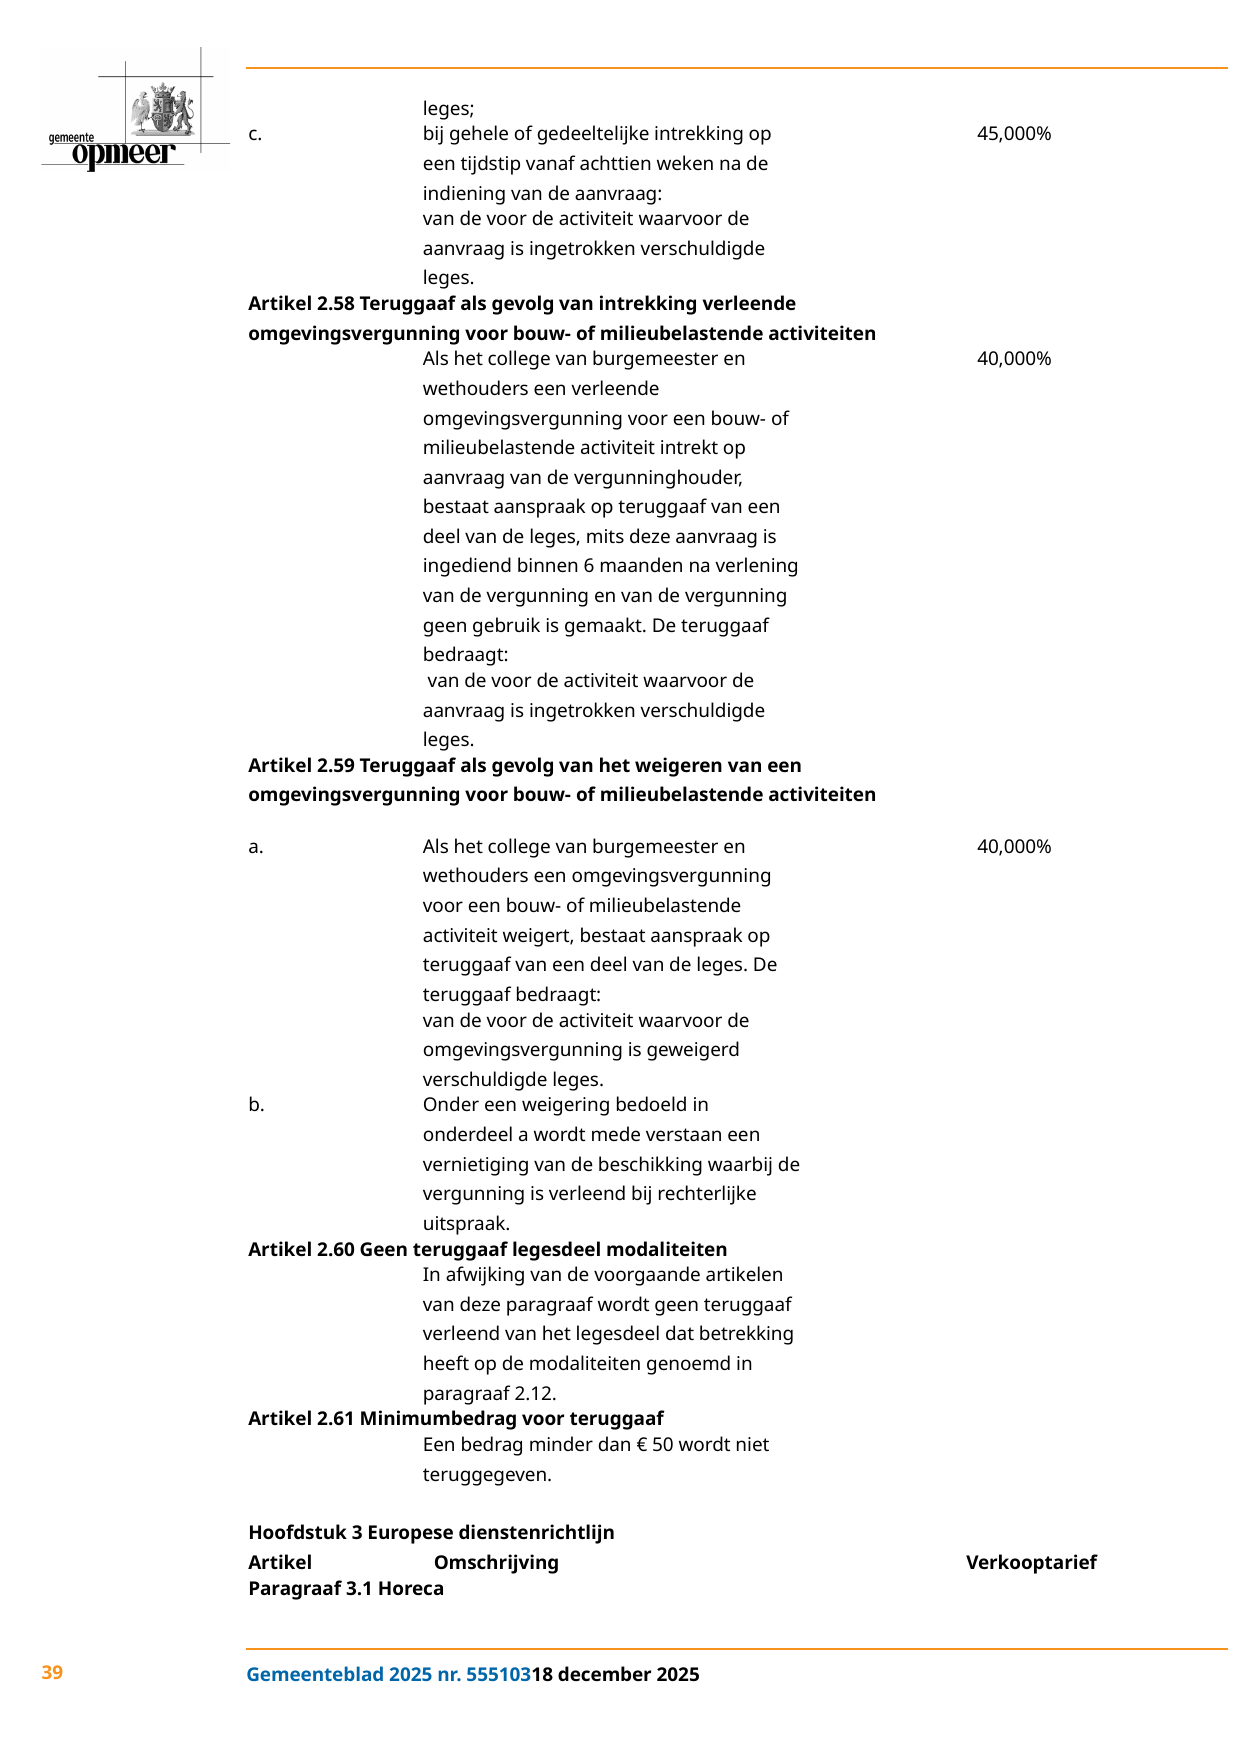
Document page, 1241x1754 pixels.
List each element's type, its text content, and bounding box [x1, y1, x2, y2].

table_cell [802, 1431, 977, 1487]
table_cell In afwijking van de voorgaande artikelen van deze paragraaf wordt geen teruggaaf verleend van het legesdeel dat betrekking heeft op de modaliteiten genoemd in paragraaf 2.12. [423, 1261, 802, 1406]
table_cell [248, 1007, 423, 1092]
text Hoofdstuk 3 Europese dienstenrichtlijn [248, 1519, 1152, 1545]
table_cell Artikel 2.58 Teruggaaf als gevolg van intrekking verleende omgevingsvergunning voor bouw- of milieubelastende activiteiten [248, 290, 977, 346]
table_cell van de voor de activiteit waarvoor de omgevingsvergunning is geweigerd verschuldigde leges. [423, 1007, 802, 1092]
table_cell [977, 1431, 1152, 1487]
table_cell van de voor de activiteit waarvoor de aanvraag is ingetrokken verschuldigde leges. [423, 667, 802, 752]
table_cell [248, 346, 423, 667]
table_cell [802, 1261, 977, 1406]
table_cell [977, 95, 1152, 121]
table_cell Onder een weigering bedoeld in onderdeel a wordt mede verstaan een vernietiging van de beschikking waarbij de vergunning is verleend bij rechterlijke uitspraak. [423, 1092, 802, 1236]
table_cell [977, 1092, 1152, 1236]
table_cell [802, 667, 977, 752]
table_cell [248, 667, 423, 752]
table_cell 40,000% [977, 833, 1152, 1007]
picture [41, 47, 231, 172]
table_cell [977, 667, 1152, 752]
table_cell 40,000% [977, 346, 1152, 667]
table_cell Als het college van burgemeester en wethouders een verleende omgevingsvergunning voor een bouw- of milieubelastende activiteit intrekt op aanvraag van de vergunninghouder, bestaat aanspraak op teruggaaf van een deel van de leges, mits deze aanvraag is ingediend binnen 6 maanden na verlening van de vergunning en van de vergunning geen gebruik is gemaakt. De teruggaaf bedraagt: [423, 346, 802, 667]
table_cell Een bedrag minder dan € 50 wordt niet teruggegeven. [423, 1431, 802, 1487]
table_cell [802, 1007, 977, 1092]
table_header Omschrijving [434, 1549, 966, 1575]
table_cell c. [248, 121, 423, 205]
table_cell [977, 205, 1152, 290]
table_cell [248, 95, 423, 121]
table_header Artikel [248, 1549, 433, 1575]
table_cell Als het college van burgemeester en wethouders een omgevingsvergunning voor een bouw- of milieubelastende activiteit weigert, bestaat aanspraak op teruggaaf van een deel van de leges. De teruggaaf bedraagt: [423, 833, 802, 1007]
table_cell Paragraaf 3.1 Horeca [248, 1575, 1152, 1601]
table_cell [802, 833, 977, 1007]
table_cell leges; [423, 95, 802, 121]
table_cell [802, 808, 977, 833]
table_cell Artikel 2.61 Minimumbedrag voor teruggaaf [248, 1406, 977, 1431]
table_cell Artikel 2.60 Geen teruggaaf legesdeel modaliteiten [248, 1236, 977, 1261]
table_cell b. [248, 1092, 423, 1236]
table_header Verkooptarief [966, 1549, 1152, 1575]
table_cell [423, 808, 802, 833]
table_cell [802, 346, 977, 667]
table_cell [977, 1007, 1152, 1092]
table_cell [802, 205, 977, 290]
table_cell a. [248, 833, 423, 1007]
table_cell Artikel 2.59 Teruggaaf als gevolg van het weigeren van een omgevingsvergunning voor bouw- of milieubelastende activiteiten [248, 752, 977, 807]
table_cell [977, 1261, 1152, 1406]
table_cell bij gehele of gedeeltelijke intrekking op een tijdstip vanaf achttien weken na de indiening van de aanvraag: [423, 121, 802, 205]
table_cell [802, 1092, 977, 1236]
table_cell [802, 95, 977, 121]
table_cell [802, 121, 977, 205]
table_cell [248, 1431, 423, 1487]
table_cell [977, 808, 1152, 833]
table_cell [248, 1261, 423, 1406]
table_cell 45,000% [977, 121, 1152, 205]
table_cell [248, 205, 423, 290]
table_cell [248, 808, 423, 833]
table_cell van de voor de activiteit waarvoor de aanvraag is ingetrokken verschuldigde leges. [423, 205, 802, 290]
